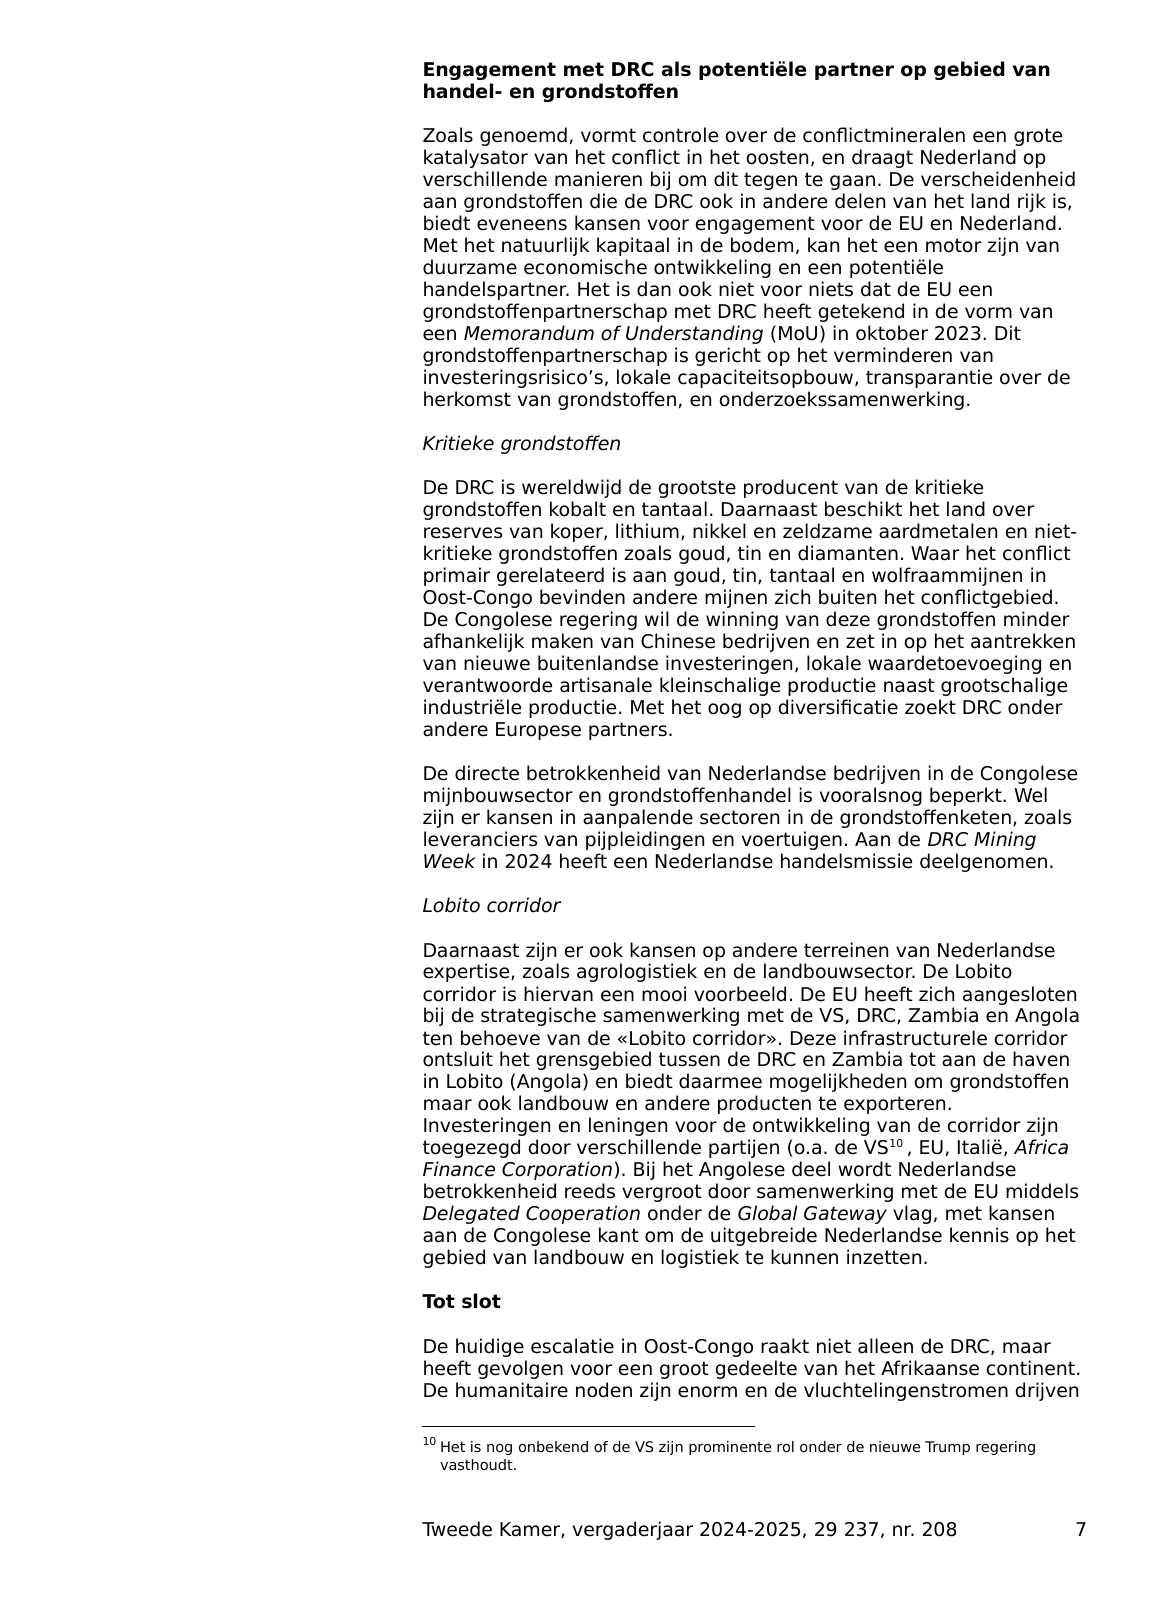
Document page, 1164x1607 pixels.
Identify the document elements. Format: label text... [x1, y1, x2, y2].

text Daarnaast zijn er ook kansen op andere terreinen van Nederlandse expertise, zoals agrologistiek en de landbouwsector. De Lobito corridor is hiervan een mooi voorbeeld. De EU heeft zich aangesloten bij de strategische samenwerking met de VS, DRC, Zambia en Angola ten behoeve van de «Lobito corridor». Deze infrastructurele corridor ontsluit het grensgebied tussen de DRC en Zambia tot aan de haven in Lobito (Angola) en biedt daarmee mogelijkheden om grondstoffen maar ook landbouw en andere producten te exporteren. Investeringen en leningen voor de ontwikkeling van de corridor zijn toegezegd door verschillende partijen (o.a. de VS, EU, Italië, Africa Finance Corporation). Bij het Angolese deel wordt Nederlandse betrokkenheid reeds vergroot door samenwerking met de EU middels Delegated Cooperation onder de Global Gateway vlag, met kansen aan de Congolese kant om de uitgebreide Nederlandse kennis op het gebied van landbouw en logistiek te kunnen inzetten. [422, 939, 1087, 1269]
text De huidige escalatie in Oost-Congo raakt niet alleen de DRC, maar heeft gevolgen voor een groot gedeelte van het Afrikaanse continent. De humanitaire noden zijn enorm en de vluchtelingenstromen drijven [422, 1336, 1087, 1401]
subtitle Kritieke grondstoffen [422, 433, 1087, 455]
text Het is nog onbekend of de VS zijn prominente rol onder de nieuwe Trump regering vasthoudt. [422, 1435, 1087, 1474]
text De DRC is wereldwijd de grootste producent van de kritieke grondstoffen kobalt en tantaal. Daarnaast beschikt het land over reserves van koper, lithium, nikkel en zeldzame aardmetalen en niet-kritieke grondstoffen zoals goud, tin en diamanten. Waar het conflict primair gerelateerd is aan goud, tin, tantaal en wolfraammijnen in Oost-Congo bevinden andere mijnen zich buiten het conflictgebied. De Congolese regering wil de winning van deze grondstoffen minder afhankelijk maken van Chinese bedrijven en zet in op het aantrekken van nieuwe buitenlandse investeringen, lokale waardetoevoeging en verantwoorde artisanale kleinschalige productie naast grootschalige industriële productie. Met het oog op diversificatie zoekt DRC onder andere Europese partners. [422, 477, 1087, 741]
text Zoals genoemd, vormt controle over de conflictmineralen een grote katalysator van het conflict in het oosten, en draagt Nederland op verschillende manieren bij om dit tegen te gaan. De verscheidenheid aan grondstoffen die de DRC ook in andere delen van het land rijk is, biedt eveneens kansen voor engagement voor de EU en Nederland. Met het natuurlijk kapitaal in de bodem, kan het een motor zijn van duurzame economische ontwikkeling en een potentiële handelspartner. Het is dan ook niet voor niets dat de EU een grondstoffenpartnerschap met DRC heeft getekend in de vorm van een Memorandum of Understanding (MoU) in oktober 2023. Dit grondstoffenpartnerschap is gericht op het verminderen van investeringsrisico’s, lokale capaciteitsopbouw, transparantie over de herkomst van grondstoffen, en onderzoekssamenwerking. [422, 125, 1087, 411]
subtitle Lobito corridor [422, 895, 1087, 917]
subtitle Tot slot [422, 1291, 1087, 1313]
text De directe betrokkenheid van Nederlandse bedrijven in de Congolese mijnbouwsector en grondstoffenhandel is vooralsnog beperkt. Wel zijn er kansen in aanpalende sectoren in de grondstoffenketen, zoals leveranciers van pijpleidingen en voertuigen. Aan de DRC Mining Week in 2024 heeft een Nederlandse handelsmissie deelgenomen. [422, 763, 1087, 873]
subtitle Engagement met DRC als potentiële partner op gebied van handel- en grondstoffen [422, 59, 1087, 103]
